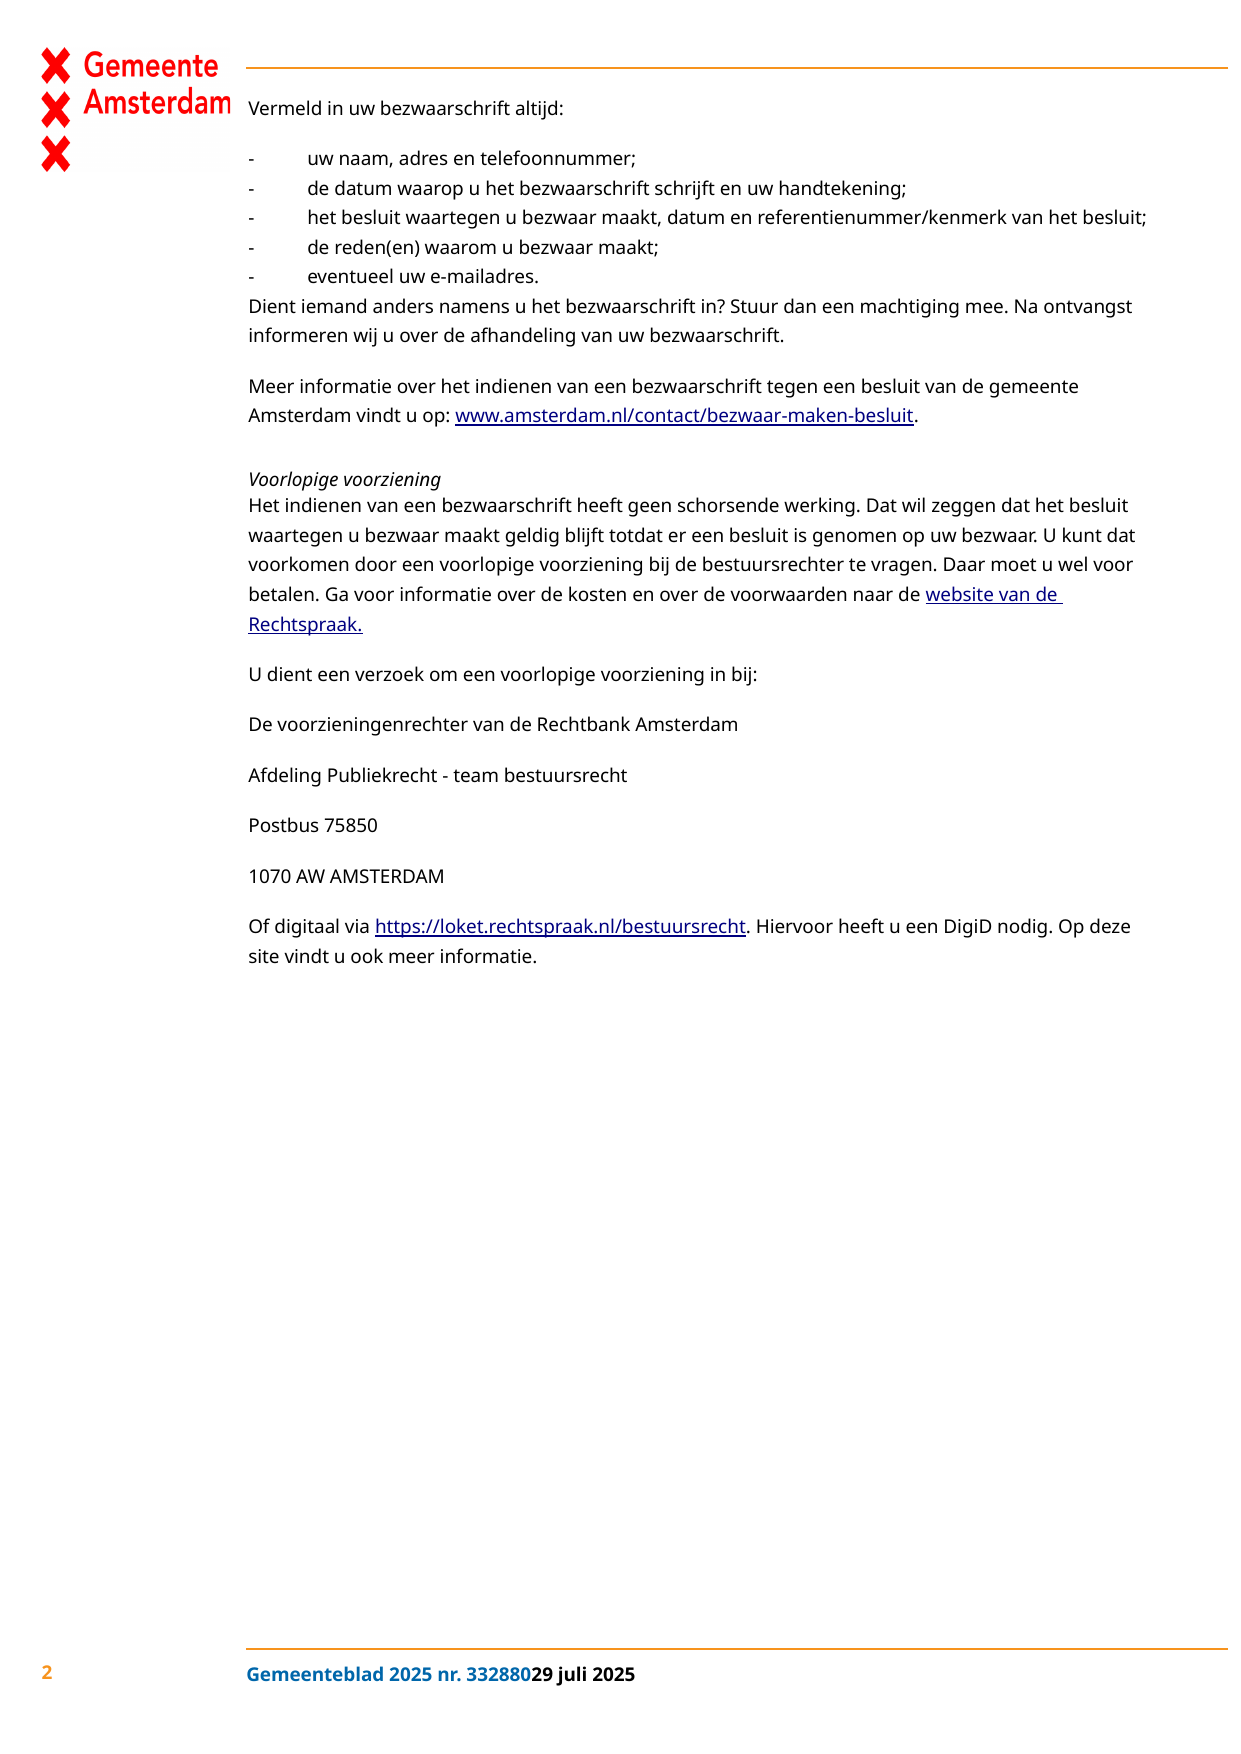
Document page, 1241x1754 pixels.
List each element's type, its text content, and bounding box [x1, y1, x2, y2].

list uw naam, adres en telefoonnummer; [248, 145, 1152, 171]
text De voorzieningenrechter van de Rechtbank Amsterdam [248, 712, 1152, 737]
text Meer informatie over het indienen van een bezwaarschrift tegen een besluit van de gemeente Amsterdam vindt u op: www.amsterdam.nl/contact/bezwaar-maken-besluit. [248, 373, 1152, 428]
text 1070 AW AMSTERDAM [248, 863, 1152, 888]
text Afdeling Publiekrecht - team bestuursrecht [248, 762, 1152, 788]
text Het indienen van een bezwaarschrift heeft geen schorsende werking. Dat wil zeggen dat het besluit waartegen u bezwaar maakt geldig blijft totdat er een besluit is genomen op uw bezwaar. U kunt dat voorkomen door een voorlopige voorziening bij de bestuursrechter te vragen. Daar moet u wel voor betalen. Ga voor informatie over de kosten en over de voorwaarden naar de website van de Rechtspraak. [248, 492, 1152, 636]
text Of digitaal via https://loket.rechtspraak.nl/bestuursrecht. Hiervoor heeft u een DigiD nodig. Op deze site vindt u ook meer informatie. [248, 913, 1152, 968]
text Dient iemand anders namens u het bezwaarschrift in? Stuur dan een machtiging mee. Na ontvangst informeren wij u over de afhandeling van uw bezwaarschrift. [248, 293, 1152, 348]
text U dient een verzoek om een voorlopige voorziening in bij: [248, 661, 1152, 687]
list de datum waarop u het bezwaarschrift schrijft en uw handtekening; [248, 175, 1152, 201]
list de reden(en) waarom u bezwaar maakt; [248, 234, 1152, 260]
text Vermeld in uw bezwaarschrift altijd: [248, 95, 1152, 121]
text Postbus 75850 [248, 812, 1152, 838]
picture [41, 47, 231, 172]
list eventueel uw e-mailadres. [248, 263, 1152, 289]
text Voorlopige voorziening [248, 467, 1152, 492]
list het besluit waartegen u bezwaar maakt, datum en referentienummer/kenmerk van het besluit; [248, 204, 1152, 230]
